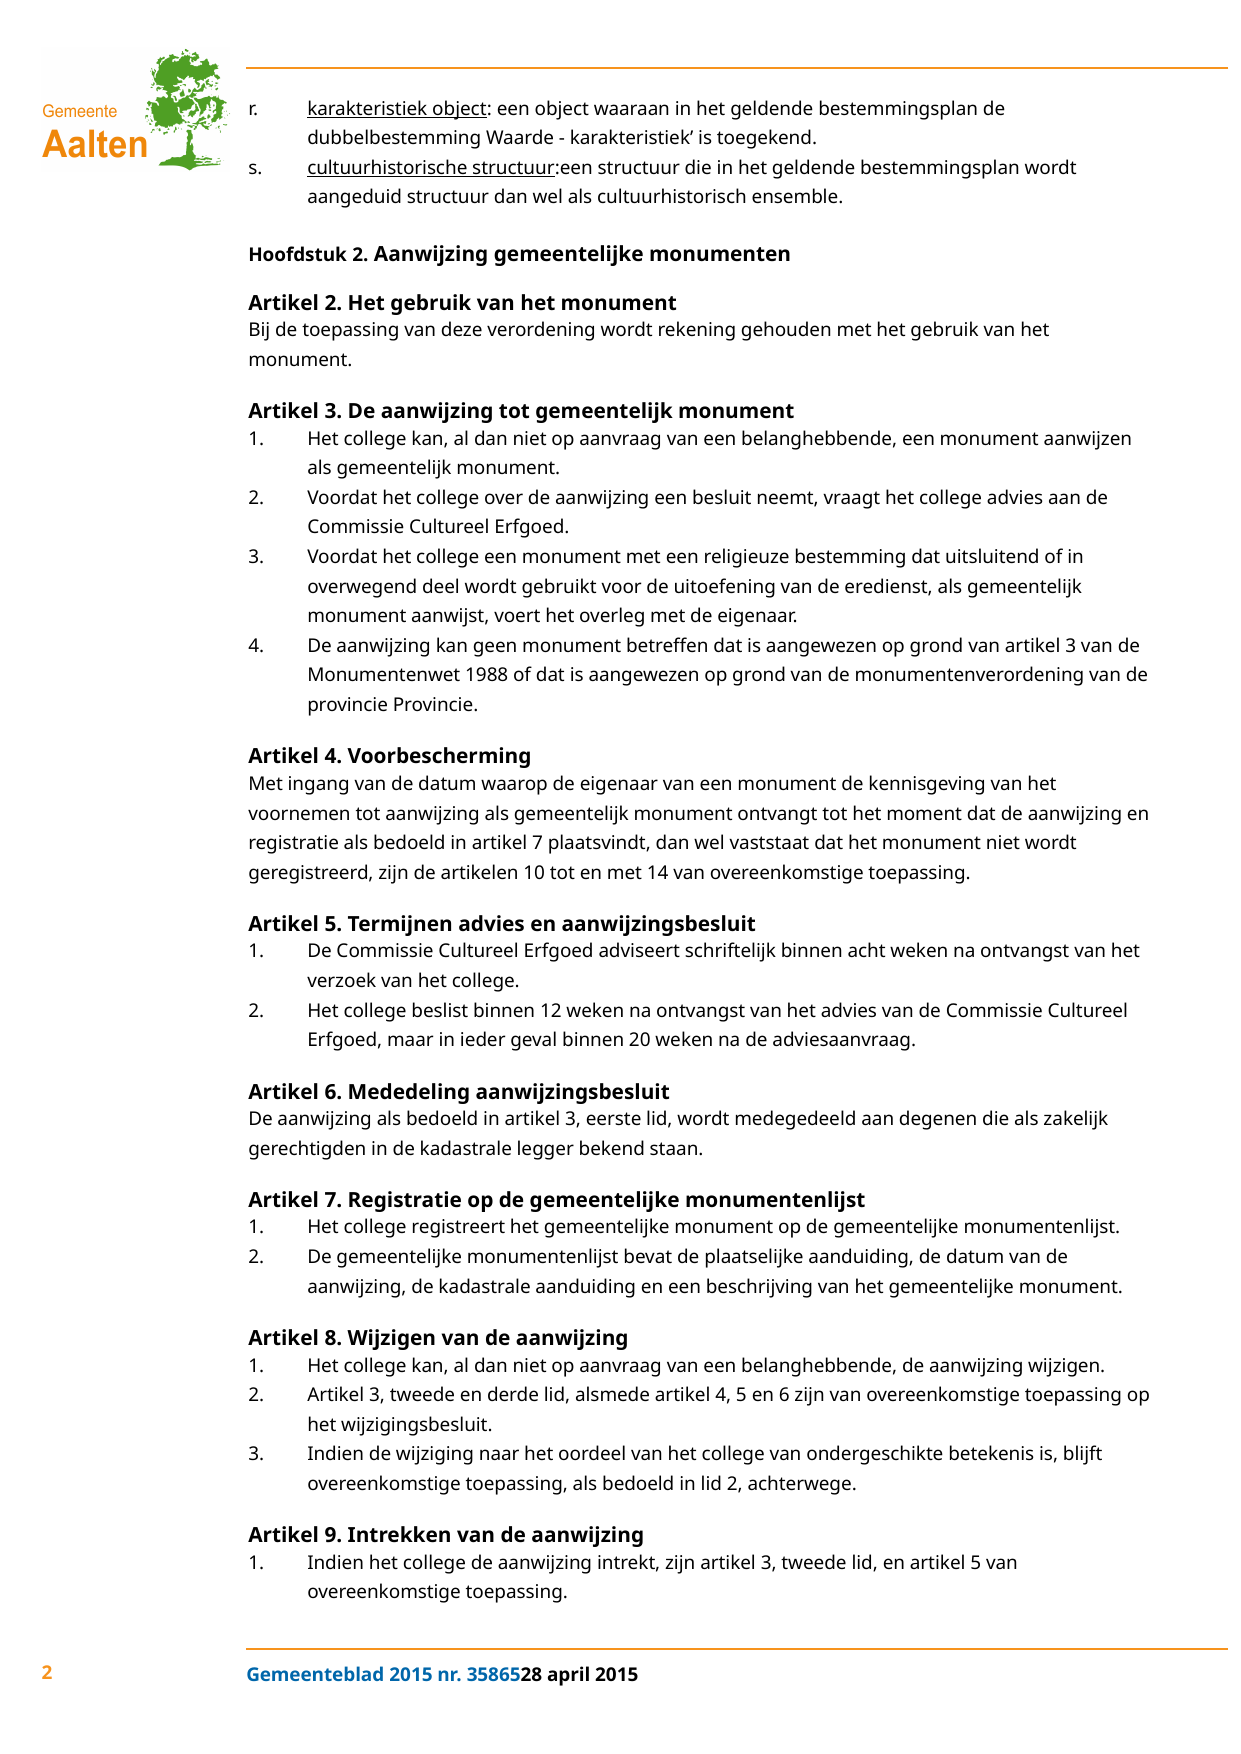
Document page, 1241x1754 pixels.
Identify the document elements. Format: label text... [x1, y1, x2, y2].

list De Commissie Cultureel Erfgoed adviseert schriftelijk binnen acht weken na ontvangst van het verzoek van het college. [248, 938, 1152, 993]
list De gemeentelijke monumentenlijst bevat de plaatselijke aanduiding, de datum van de aanwijzing, de kadastrale aanduiding en een beschrijving van het gemeentelijke monument. [248, 1243, 1152, 1299]
text Artikel 7. Registratie op de gemeentelijke monumentenlijst [248, 1185, 1152, 1214]
list Het college registreert het gemeentelijke monument op de gemeentelijke monumentenlijst. [248, 1214, 1152, 1239]
picture [41, 47, 231, 172]
text Artikel 3. De aanwijzing tot gemeentelijk monument [248, 397, 1152, 425]
text Artikel 8. Wijzigen van de aanwijzing [248, 1323, 1152, 1352]
text Artikel 9. Intrekken van de aanwijzing [248, 1521, 1152, 1549]
text Hoofdstuk 2. Aanwijzing gemeentelijke monumenten [248, 239, 1152, 267]
text De aanwijzing als bedoeld in artikel 3, eerste lid, wordt medegedeeld aan degenen die als zakelijk gerechtigden in de kadastrale legger bekend staan. [248, 1105, 1152, 1161]
list karakteristiek object: een object waaraan in het geldende bestemmingsplan de dubbelbestemming Waarde - karakteristiek’ is toegekend. [248, 95, 1152, 150]
list Het college kan, al dan niet op aanvraag van een belanghebbende, een monument aanwijzen als gemeentelijk monument. [248, 425, 1152, 480]
list Voordat het college over de aanwijzing een besluit neemt, vraagt het college advies aan de Commissie Cultureel Erfgoed. [248, 484, 1152, 539]
text Met ingang van de datum waarop de eigenaar van een monument de kennisgeving van het voornemen tot aanwijzing als gemeentelijk monument ontvangt tot het moment dat de aanwijzing en registratie als bedoeld in artikel 7 plaatsvindt, dan wel vaststaat dat het monument niet wordt geregistreerd, zijn de artikelen 10 tot en met 14 van overeenkomstige toepassing. [248, 770, 1152, 884]
list Indien het college de aanwijzing intrekt, zijn artikel 3, tweede lid, en artikel 5 van overeenkomstige toepassing. [248, 1549, 1152, 1604]
text Artikel 5. Termijnen advies en aanwijzingsbesluit [248, 909, 1152, 938]
list Artikel 3, tweede en derde lid, alsmede artikel 4, 5 en 6 zijn van overeenkomstige toepassing op het wijzigingsbesluit. [248, 1381, 1152, 1437]
list Het college beslist binnen 12 weken na ontvangst van het advies van de Commissie Cultureel Erfgoed, maar in ieder geval binnen 20 weken na de adviesaanvraag. [248, 997, 1152, 1052]
text Bij de toepassing van deze verordening wordt rekening gehouden met het gebruik van het monument. [248, 317, 1152, 372]
list Het college kan, al dan niet op aanvraag van een belanghebbende, de aanwijzing wijzigen. [248, 1352, 1152, 1377]
text Artikel 6. Mededeling aanwijzingsbesluit [248, 1077, 1152, 1105]
list Indien de wijziging naar het oordeel van het college van ondergeschikte betekenis is, blijft overeenkomstige toepassing, als bedoeld in lid 2, achterwege. [248, 1441, 1152, 1496]
text Artikel 4. Voorbescherming [248, 742, 1152, 770]
list Voordat het college een monument met een religieuze bestemming dat uitsluitend of in overwegend deel wordt gebruikt voor de uitoefening van de eredienst, als gemeentelijk monument aanwijst, voert het overleg met de eigenaar. [248, 543, 1152, 628]
list De aanwijzing kan geen monument betreffen dat is aangewezen op grond van artikel 3 van de Monumentenwet 1988 of dat is aangewezen op grond van de monumentenverordening van de provincie Provincie. [248, 632, 1152, 717]
text Artikel 2. Het gebruik van het monument [248, 288, 1152, 317]
list cultuurhistorische structuur:een structuur die in het geldende bestemmingsplan wordt aangeduid structuur dan wel als cultuurhistorisch ensemble. [248, 154, 1152, 209]
